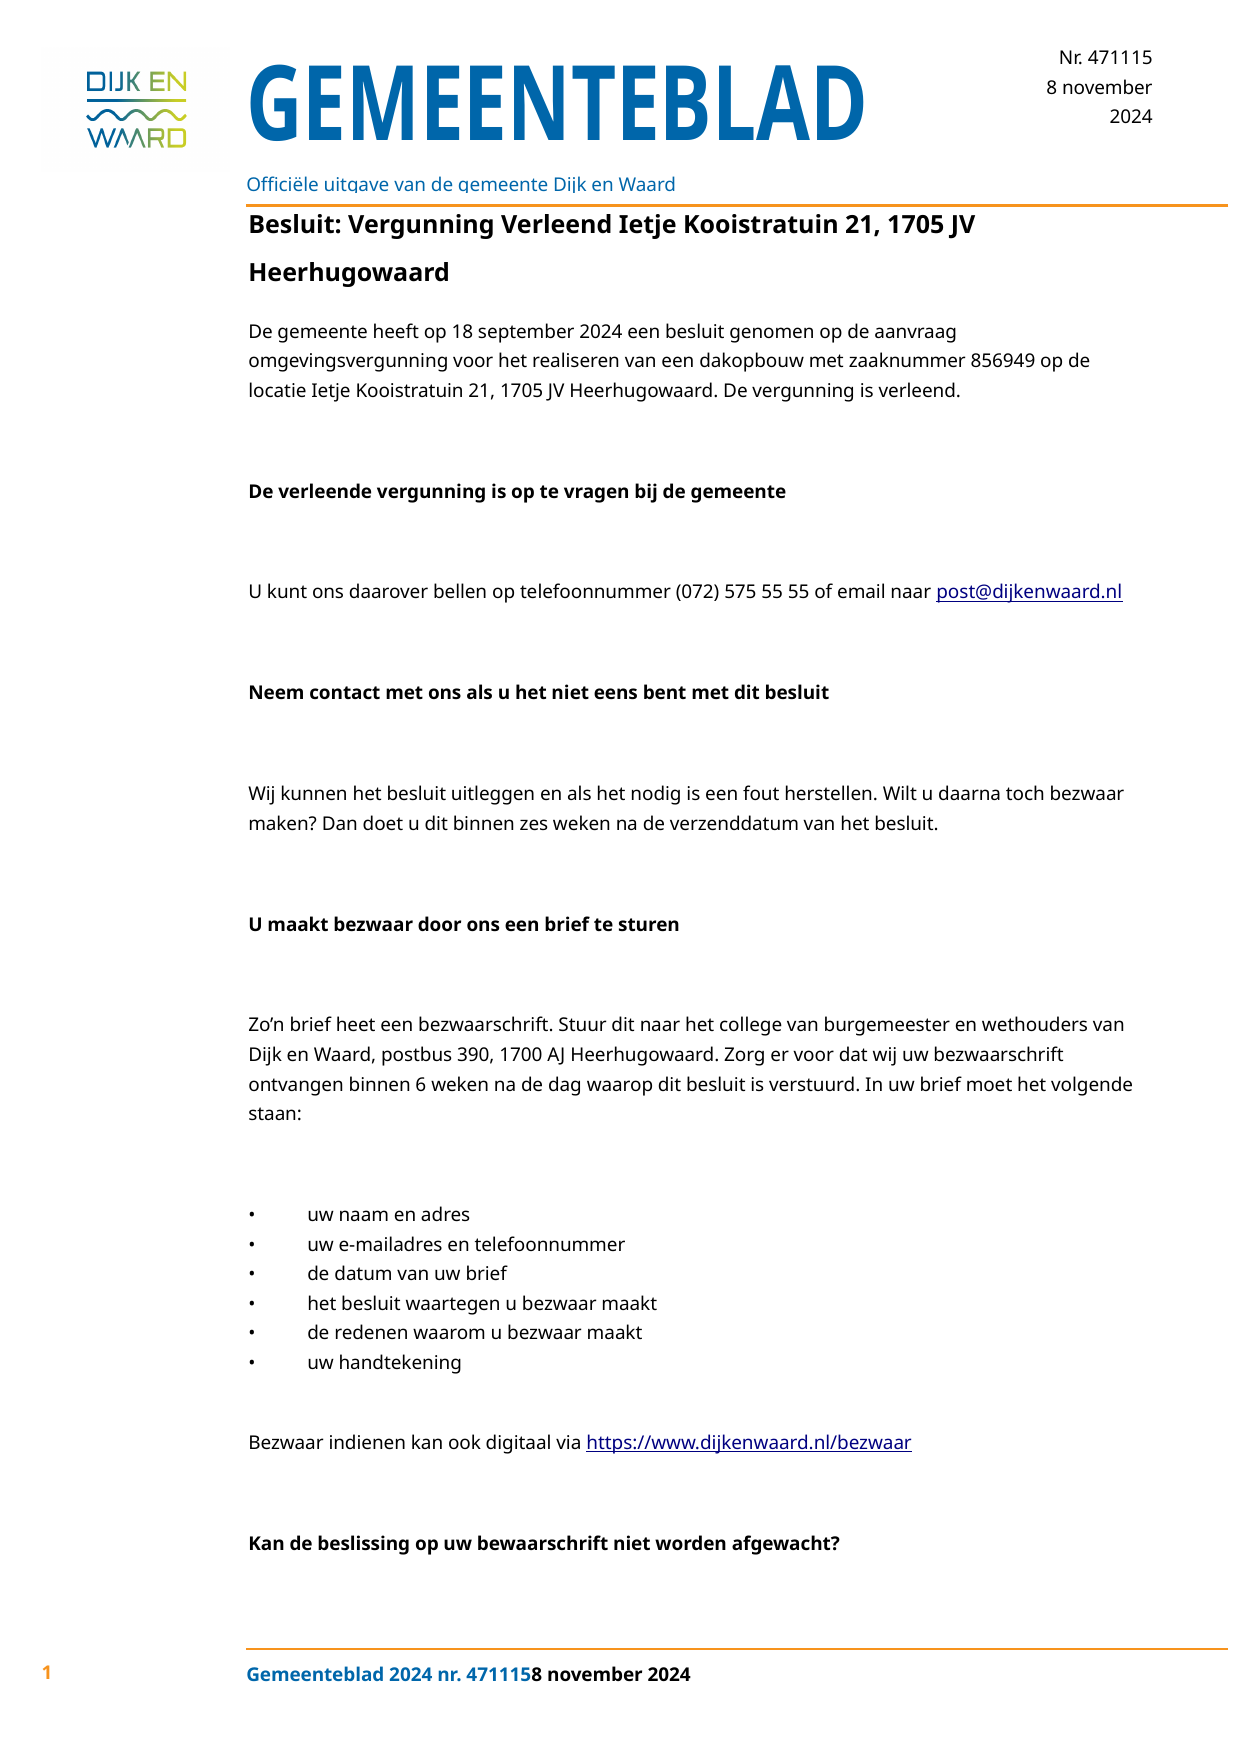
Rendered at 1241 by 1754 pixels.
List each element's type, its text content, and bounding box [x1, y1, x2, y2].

text Wij kunnen het besluit uitleggen en als het nodig is een fout herstellen. Wilt u daarna toch bezwaar maken? Dan doet u dit binnen zes weken na de verzenddatum van het besluit. [248, 780, 1152, 836]
list de redenen waarom u bezwaar maakt [248, 1319, 1152, 1345]
text De verleende vergunning is op te vragen bij de gemeente [248, 478, 1152, 504]
text Neem contact met ons als u het niet eens bent met dit besluit [248, 679, 1152, 705]
text Kan de beslissing op uw bewaarschrift niet worden afgewacht? [248, 1530, 1152, 1556]
text U maakt bezwaar door ons een brief te sturen [248, 911, 1152, 937]
picture [41, 47, 231, 172]
text Zo’n brief heet een bezwaarschrift. Stuur dit naar het college van burgemeester en wethouders van Dijk en Waard, postbus 390, 1700 AJ Heerhugowaard. Zorg er voor dat wij uw bezwaarschrift ontvangen binnen 6 weken na de dag waarop dit besluit is verstuurd. In uw brief moet het volgende staan: [248, 1012, 1152, 1126]
text Bezwaar indienen kan ook digitaal via https://www.dijkenwaard.nl/bezwaar [248, 1429, 1152, 1455]
text U kunt ons daarover bellen op telefoonnummer (072) 575 55 55 of email naar post@dijkenwaard.nl [248, 579, 1152, 604]
list uw naam en adres [248, 1201, 1152, 1227]
list het besluit waartegen u bezwaar maakt [248, 1290, 1152, 1316]
list uw handtekening [248, 1349, 1152, 1375]
list uw e-mailadres en telefoonnummer [248, 1231, 1152, 1257]
text Besluit: Vergunning Verleend Ietje Kooistratuin 21, 1705 JV Heerhugowaard [248, 207, 1152, 288]
list de datum van uw brief [248, 1260, 1152, 1286]
text De gemeente heeft op 18 september 2024 een besluit genomen op de aanvraag omgevingsvergunning voor het realiseren van een dakopbouw met zaaknummer 856949 op de locatie Ietje Kooistratuin 21, 1705 JV Heerhugowaard. De vergunning is verleend. [248, 318, 1152, 403]
